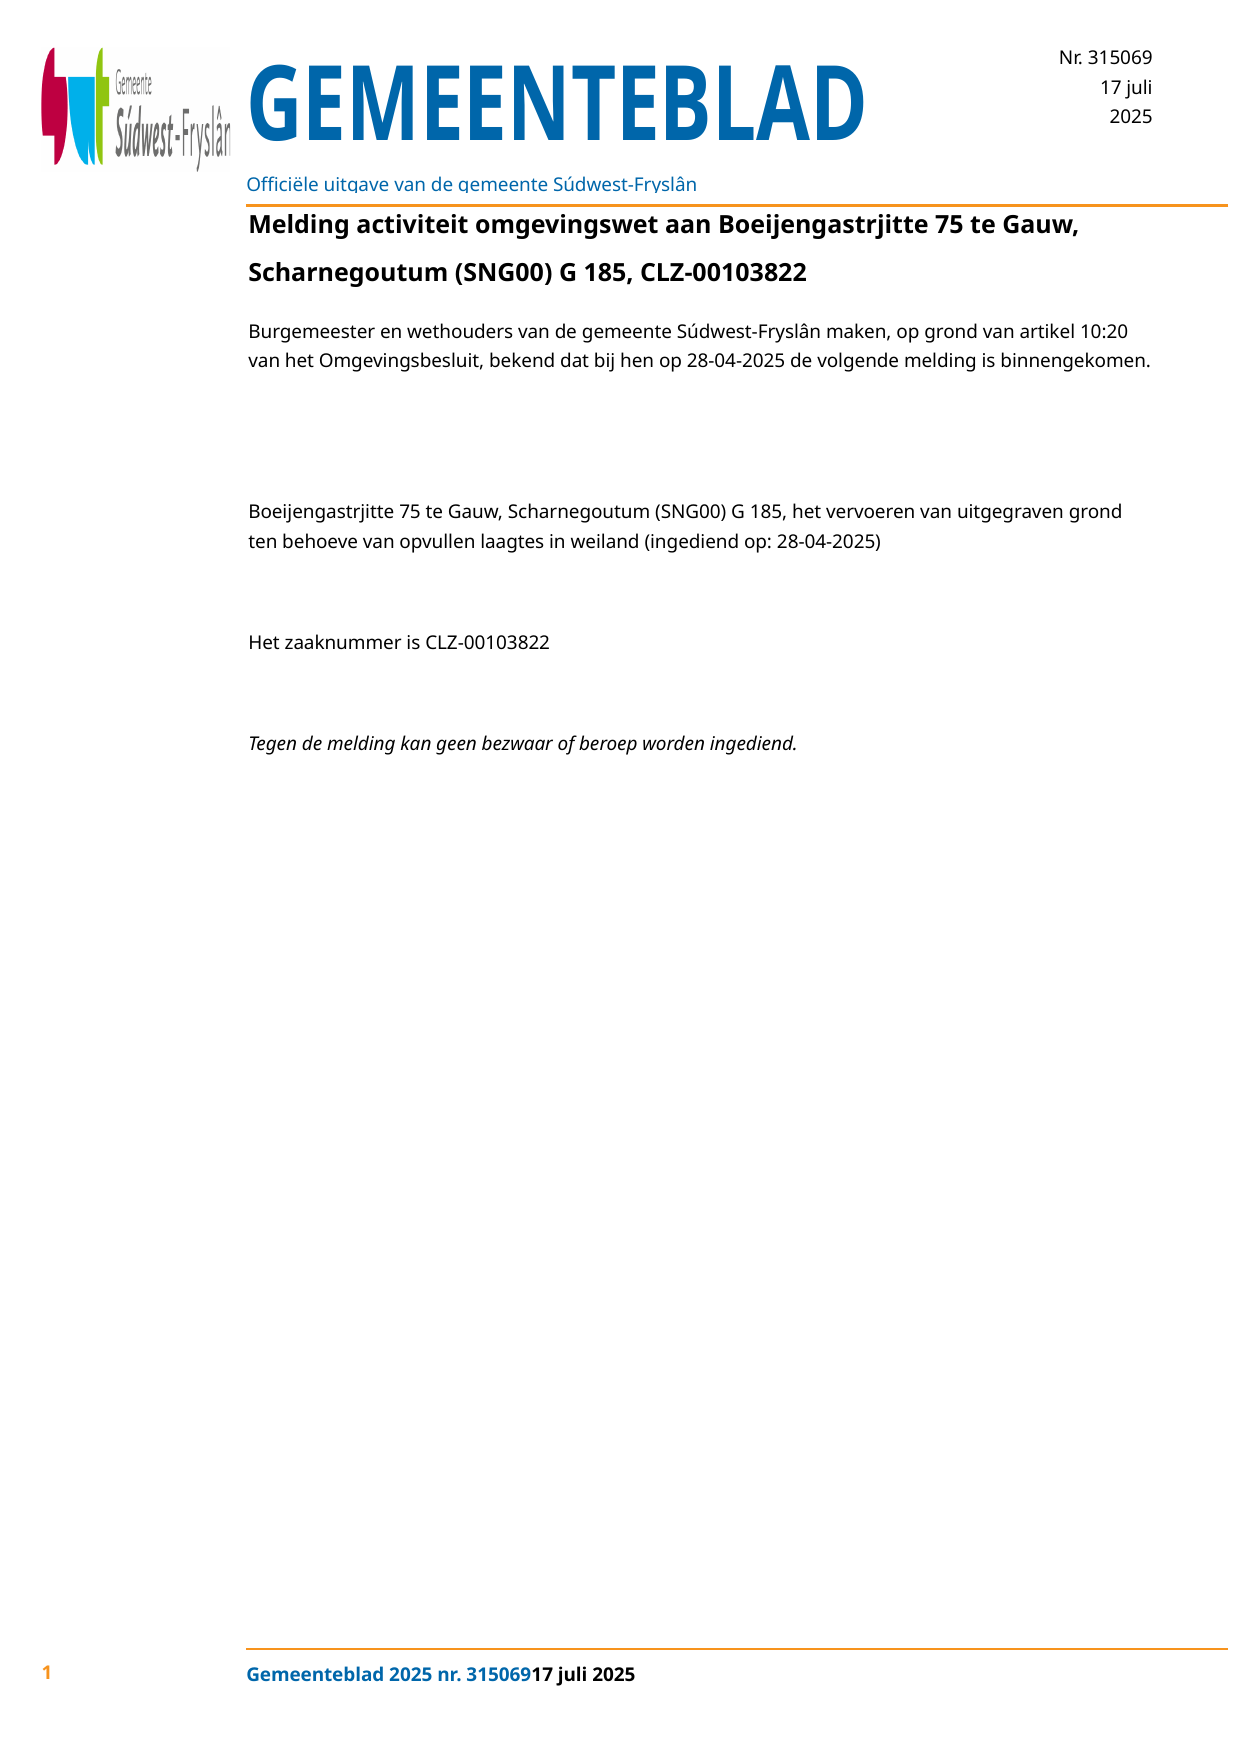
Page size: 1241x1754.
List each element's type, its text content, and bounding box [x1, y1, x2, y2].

text Melding activiteit omgevingswet aan Boeijengastrjitte 75 te Gauw, Scharnegoutum (SNG00) G 185, CLZ-00103822 [248, 207, 1152, 288]
text Boeijengastrjitte 75 te Gauw, Scharnegoutum (SNG00) G 185, het vervoeren van uitgegraven grond ten behoeve van opvullen laagtes in weiland (ingediend op: 28-04-2025) [248, 499, 1152, 554]
text Burgemeester en wethouders van de gemeente Súdwest-Fryslân maken, op grond van artikel 10:20 van het Omgevingsbesluit, bekend dat bij hen op 28-04-2025 de volgende melding is binnengekomen. [248, 318, 1152, 373]
text Het zaaknummer is CLZ-00103822 [248, 629, 1152, 655]
text Tegen de melding kan geen bezwaar of beroep worden ingediend. [248, 730, 1152, 756]
picture [41, 47, 231, 172]
